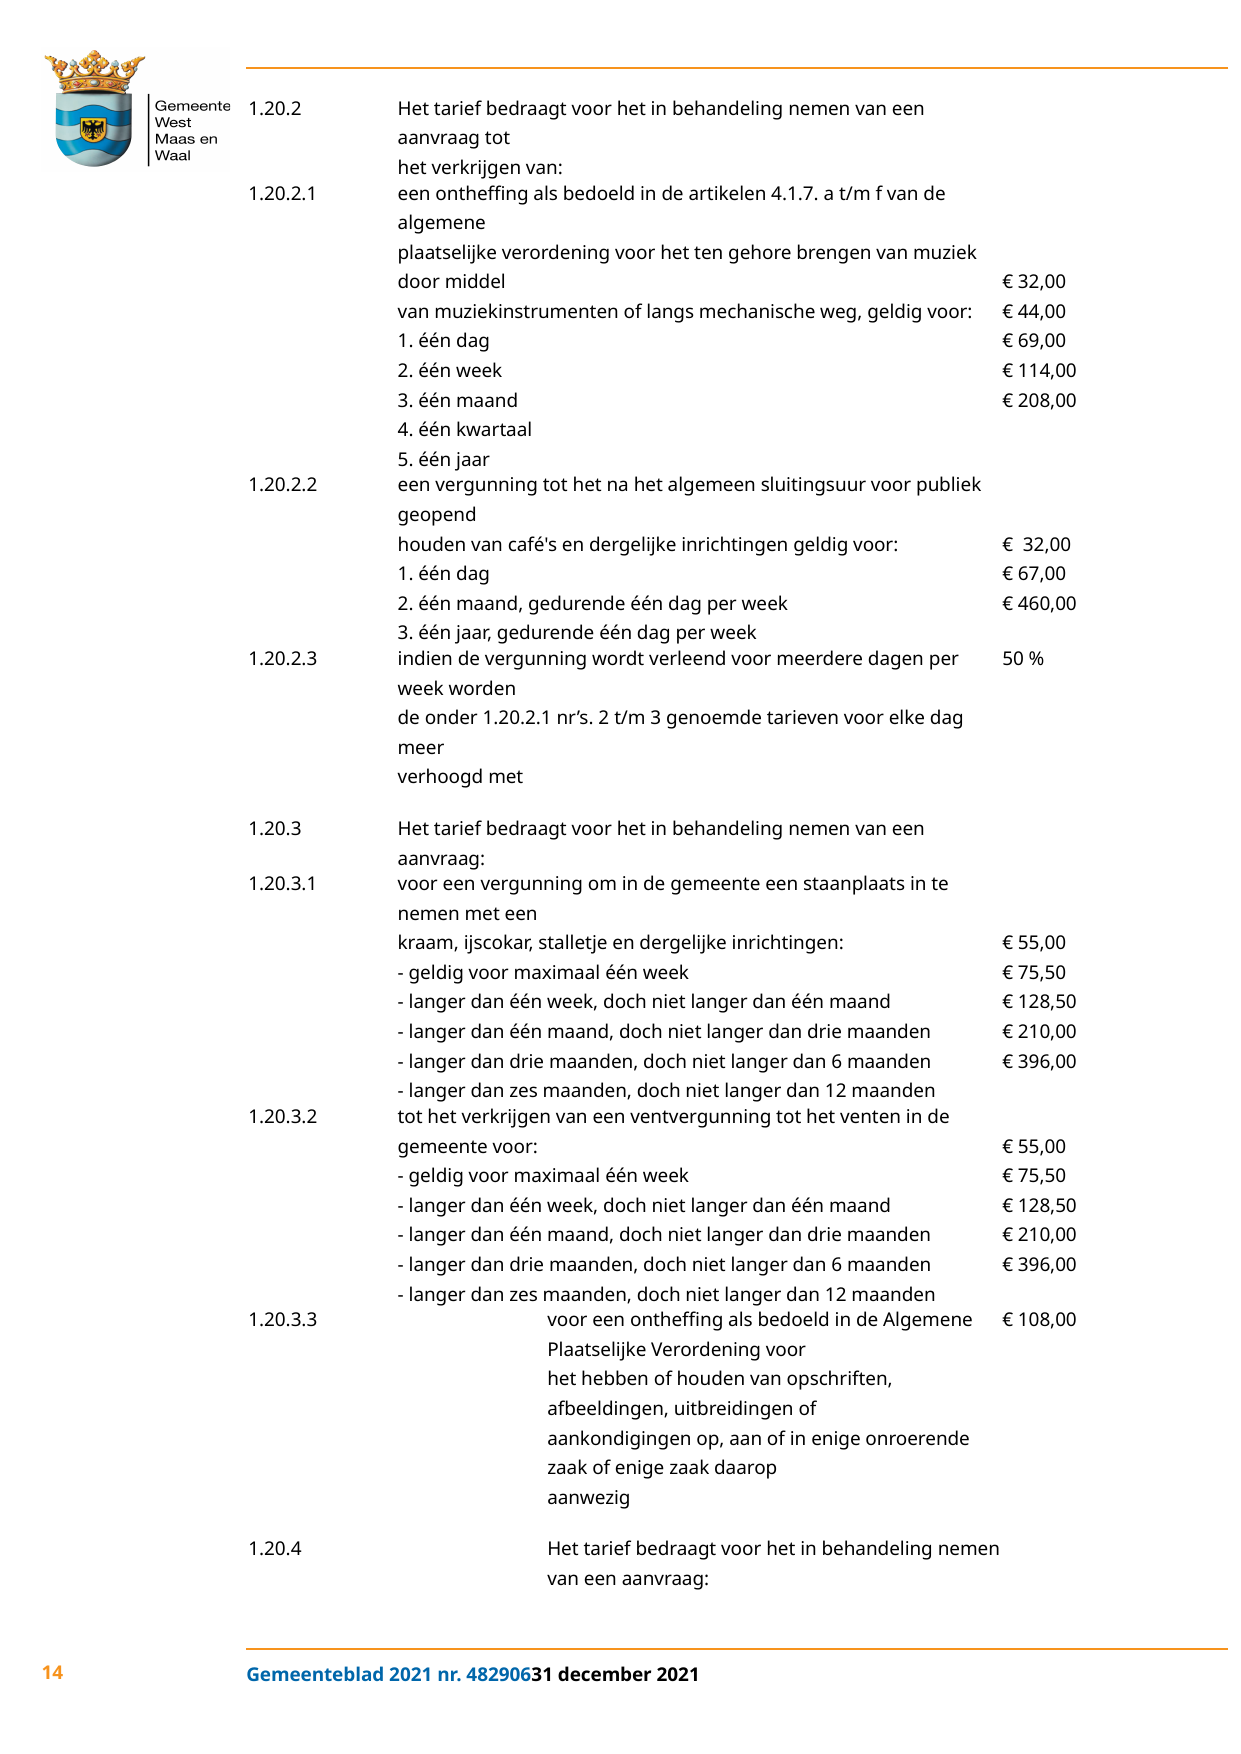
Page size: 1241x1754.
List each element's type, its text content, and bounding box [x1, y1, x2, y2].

table_cell 1.20.3 [248, 815, 397, 870]
table_cell 50 % [1002, 645, 1152, 789]
table_cell Het tarief bedraagt voor het in behandeling nemen van een aanvraag: [547, 1535, 1002, 1591]
table_cell 1.20.3.2 [248, 1103, 397, 1306]
table_cell [1002, 789, 1152, 815]
table_cell € 32,00 € 67,00 € 460,00 [1002, 472, 1152, 645]
table_cell 1.20.4 [248, 1535, 547, 1591]
table_cell 1.20.3.1 [248, 870, 397, 1103]
table_cell voor een vergunning om in de gemeente een staanplaats in te nemen met een kraam, ijscokar, stalletje en dergelijke inrichtingen: - geldig voor maximaal één week - langer dan één week, doch niet langer dan één maand - langer dan één maand, doch niet langer dan drie maanden - langer dan drie maanden, doch niet langer dan 6 maanden - langer dan zes maanden, doch niet langer dan 12 maanden [398, 870, 1002, 1103]
picture [41, 47, 231, 172]
table_cell [248, 1510, 547, 1535]
table_cell 1.20.3.3 [248, 1306, 547, 1510]
table_cell Het tarief bedraagt voor het in behandeling nemen van een aanvraag: [398, 815, 1002, 870]
table_cell € 55,00 € 75,50 € 128,50 € 210,00 € 396,00 [1002, 1103, 1152, 1306]
table_cell 1.20.2.3 [248, 645, 397, 789]
table_cell [1002, 1535, 1152, 1591]
table_cell een ontheffing als bedoeld in de artikelen 4.1.7. a t/m f van de algemene plaatselijke verordening voor het ten gehore brengen van muziek door middel van muziekinstrumenten of langs mechanische weg, geldig voor: 1. één dag 2. één week 3. één maand 4. één kwartaal 5. één jaar [398, 180, 1002, 472]
table_cell [248, 789, 397, 815]
table_cell 1.20.2.1 [248, 180, 397, 472]
table_cell indien de vergunning wordt verleend voor meerdere dagen per week worden de onder 1.20.2.1 nr’s. 2 t/m 3 genoemde tarieven voor elke dag meer verhoogd met [398, 645, 1002, 789]
table_cell € 55,00 € 75,50 € 128,50 € 210,00 € 396,00 [1002, 870, 1152, 1103]
table_cell [547, 1510, 1002, 1535]
table_cell [1002, 815, 1152, 870]
table_cell € 32,00 € 44,00 € 69,00 € 114,00 € 208,00 [1002, 180, 1152, 472]
table_cell [1002, 1510, 1152, 1535]
table_cell voor een ontheffing als bedoeld in de Algemene Plaatselijke Verordening voor het hebben of houden van opschriften, afbeeldingen, uitbreidingen of aankondigingen op, aan of in enige onroerende zaak of enige zaak daarop aanwezig [547, 1306, 1002, 1510]
table_cell [1002, 95, 1152, 180]
table_cell 1.20.2 [248, 95, 397, 180]
table_cell Het tarief bedraagt voor het in behandeling nemen van een aanvraag tot het verkrijgen van: [398, 95, 1002, 180]
table_cell een vergunning tot het na het algemeen sluitingsuur voor publiek geopend houden van café's en dergelijke inrichtingen geldig voor: 1. één dag 2. één maand, gedurende één dag per week 3. één jaar, gedurende één dag per week [398, 472, 1002, 645]
table_cell € 108,00 [1002, 1306, 1152, 1510]
table_cell tot het verkrijgen van een ventvergunning tot het venten in de gemeente voor: - geldig voor maximaal één week - langer dan één week, doch niet langer dan één maand - langer dan één maand, doch niet langer dan drie maanden - langer dan drie maanden, doch niet langer dan 6 maanden - langer dan zes maanden, doch niet langer dan 12 maanden [398, 1103, 1002, 1306]
table_cell 1.20.2.2 [248, 472, 397, 645]
table_cell [398, 789, 1002, 815]
